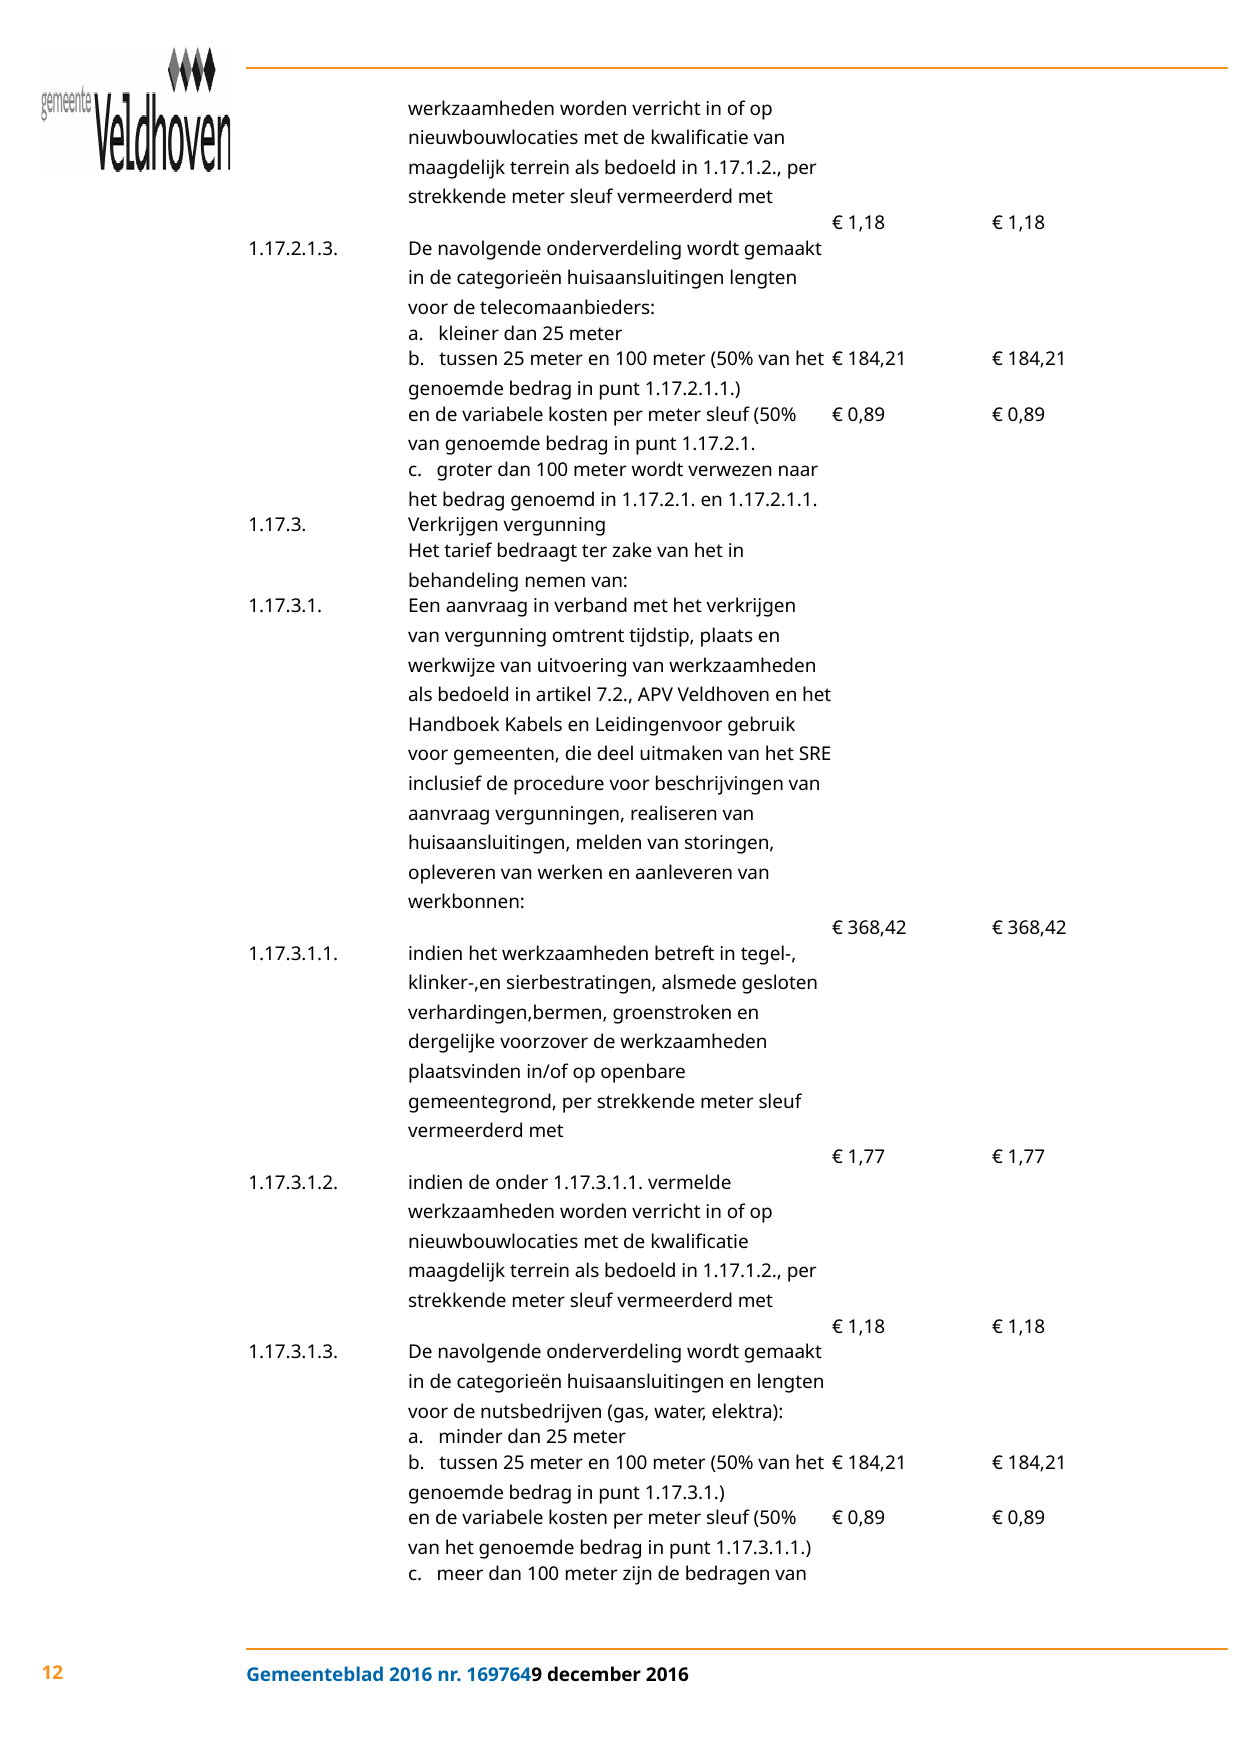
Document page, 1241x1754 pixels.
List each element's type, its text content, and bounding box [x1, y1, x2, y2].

table_cell [832, 95, 992, 209]
table_cell 1.17.3.1. [248, 593, 408, 914]
table_cell 1.17.3. [248, 512, 408, 537]
table_cell [408, 914, 832, 940]
table_cell b. tussen 25 meter en 100 meter (50% van het genoemde bedrag in punt 1.17.3.1.) [408, 1449, 832, 1504]
table_cell [832, 512, 992, 537]
table_cell [832, 1339, 992, 1423]
table_cell [248, 401, 408, 456]
picture [41, 47, 231, 172]
table_cell € 0,89 [992, 1505, 1152, 1560]
table_cell [992, 940, 1152, 1143]
table_cell [992, 1560, 1152, 1586]
table_cell [248, 914, 408, 940]
table_cell [408, 1313, 832, 1339]
table_cell € 0,89 [832, 1505, 992, 1560]
table_cell € 1,18 [992, 209, 1152, 235]
table_cell [248, 1560, 408, 1586]
table_cell [832, 593, 992, 914]
table_cell indien de onder 1.17.3.1.1. vermelde werkzaamheden worden verricht in of op nieuwbouwlocaties met de kwalificatie maagdelijk terrein als bedoeld in 1.17.1.2., per strekkende meter sleuf vermeerderd met [408, 1169, 832, 1313]
table_cell [832, 1169, 992, 1313]
table_cell [832, 1560, 992, 1586]
table_cell € 184,21 [992, 1449, 1152, 1504]
table_cell De navolgende onderverdeling wordt gemaakt in de categorieën huisaansluitingen en lengten voor de nutsbedrijven (gas, water, elektra): [408, 1339, 832, 1423]
table_cell [248, 209, 408, 235]
table_cell € 0,89 [992, 401, 1152, 456]
table_cell [992, 537, 1152, 593]
table_cell [992, 456, 1152, 512]
table_cell € 368,42 [992, 914, 1152, 940]
table_cell € 1,77 [832, 1143, 992, 1169]
table_cell [408, 1143, 832, 1169]
table_cell [248, 456, 408, 512]
table_cell [248, 346, 408, 401]
table_cell 1.17.3.1.1. [248, 940, 408, 1143]
table_cell [832, 940, 992, 1143]
table_cell en de variabele kosten per meter sleuf (50% van genoemde bedrag in punt 1.17.2.1. [408, 401, 832, 456]
table_cell € 1,18 [832, 209, 992, 235]
table_cell € 1,18 [832, 1313, 992, 1339]
table_cell [832, 1424, 992, 1449]
table_cell werkzaamheden worden verricht in of op nieuwbouwlocaties met de kwalificatie van maagdelijk terrein als bedoeld in 1.17.1.2., per strekkende meter sleuf vermeerderd met [408, 95, 832, 209]
table_cell c. groter dan 100 meter wordt verwezen naar het bedrag genoemd in 1.17.2.1. en 1.17.2.1.1. [408, 456, 832, 512]
table_cell € 184,21 [832, 1449, 992, 1504]
table_cell [992, 593, 1152, 914]
table_cell en de variabele kosten per meter sleuf (50% van het genoemde bedrag in punt 1.17.3.1.1.) [408, 1505, 832, 1560]
table_cell [992, 1339, 1152, 1423]
table_cell € 1,18 [992, 1313, 1152, 1339]
table_cell € 0,89 [832, 401, 992, 456]
table_cell Een aanvraag in verband met het verkrijgen van vergunning omtrent tijdstip, plaats en werkwijze van uitvoering van werkzaamheden als bedoeld in artikel 7.2., APV Veldhoven en het Handboek Kabels en Leidingenvoor gebruik voor gemeenten, die deel uitmaken van het SRE inclusief de procedure voor beschrijvingen van aanvraag vergunningen, realiseren van huisaansluitingen, melden van storingen, opleveren van werken en aanleveren van werkbonnen: [408, 593, 832, 914]
table_cell [248, 1313, 408, 1339]
table_cell [248, 320, 408, 346]
table_cell € 184,21 [832, 346, 992, 401]
table_cell [832, 235, 992, 320]
table_cell [248, 1449, 408, 1504]
table_cell Het tarief bedraagt ter zake van het in behandeling nemen van: [408, 537, 832, 593]
table_cell a. minder dan 25 meter [408, 1424, 832, 1449]
table_cell 1.17.2.1.3. [248, 235, 408, 320]
table_cell [248, 1505, 408, 1560]
table_cell [832, 320, 992, 346]
table_cell indien het werkzaamheden betreft in tegel-, klinker-,en sierbestratingen, alsmede gesloten verhardingen,bermen, groenstroken en dergelijke voorzover de werkzaamheden plaatsvinden in/of op openbare gemeentegrond, per strekkende meter sleuf vermeerderd met [408, 940, 832, 1143]
table_cell 1.17.3.1.3. [248, 1339, 408, 1423]
table_cell b. tussen 25 meter en 100 meter (50% van het genoemde bedrag in punt 1.17.2.1.1.) [408, 346, 832, 401]
table_cell a. kleiner dan 25 meter [408, 320, 832, 346]
table_cell € 368,42 [832, 914, 992, 940]
table_cell [248, 537, 408, 593]
table_cell [992, 95, 1152, 209]
table_cell [992, 320, 1152, 346]
table_cell [248, 1424, 408, 1449]
table_cell [992, 235, 1152, 320]
table_cell c. meer dan 100 meter zijn de bedragen van [408, 1560, 832, 1586]
table_cell [832, 537, 992, 593]
table_cell [992, 1169, 1152, 1313]
table_cell [248, 1143, 408, 1169]
table_cell [248, 95, 408, 209]
table_cell [992, 512, 1152, 537]
table_cell De navolgende onderverdeling wordt gemaakt in de categorieën huisaansluitingen lengten voor de telecomaanbieders: [408, 235, 832, 320]
table_cell 1.17.3.1.2. [248, 1169, 408, 1313]
table_cell Verkrijgen vergunning [408, 512, 832, 537]
table_cell € 1,77 [992, 1143, 1152, 1169]
table_cell [992, 1424, 1152, 1449]
table_cell [408, 209, 832, 235]
table_cell € 184,21 [992, 346, 1152, 401]
table_cell [832, 456, 992, 512]
